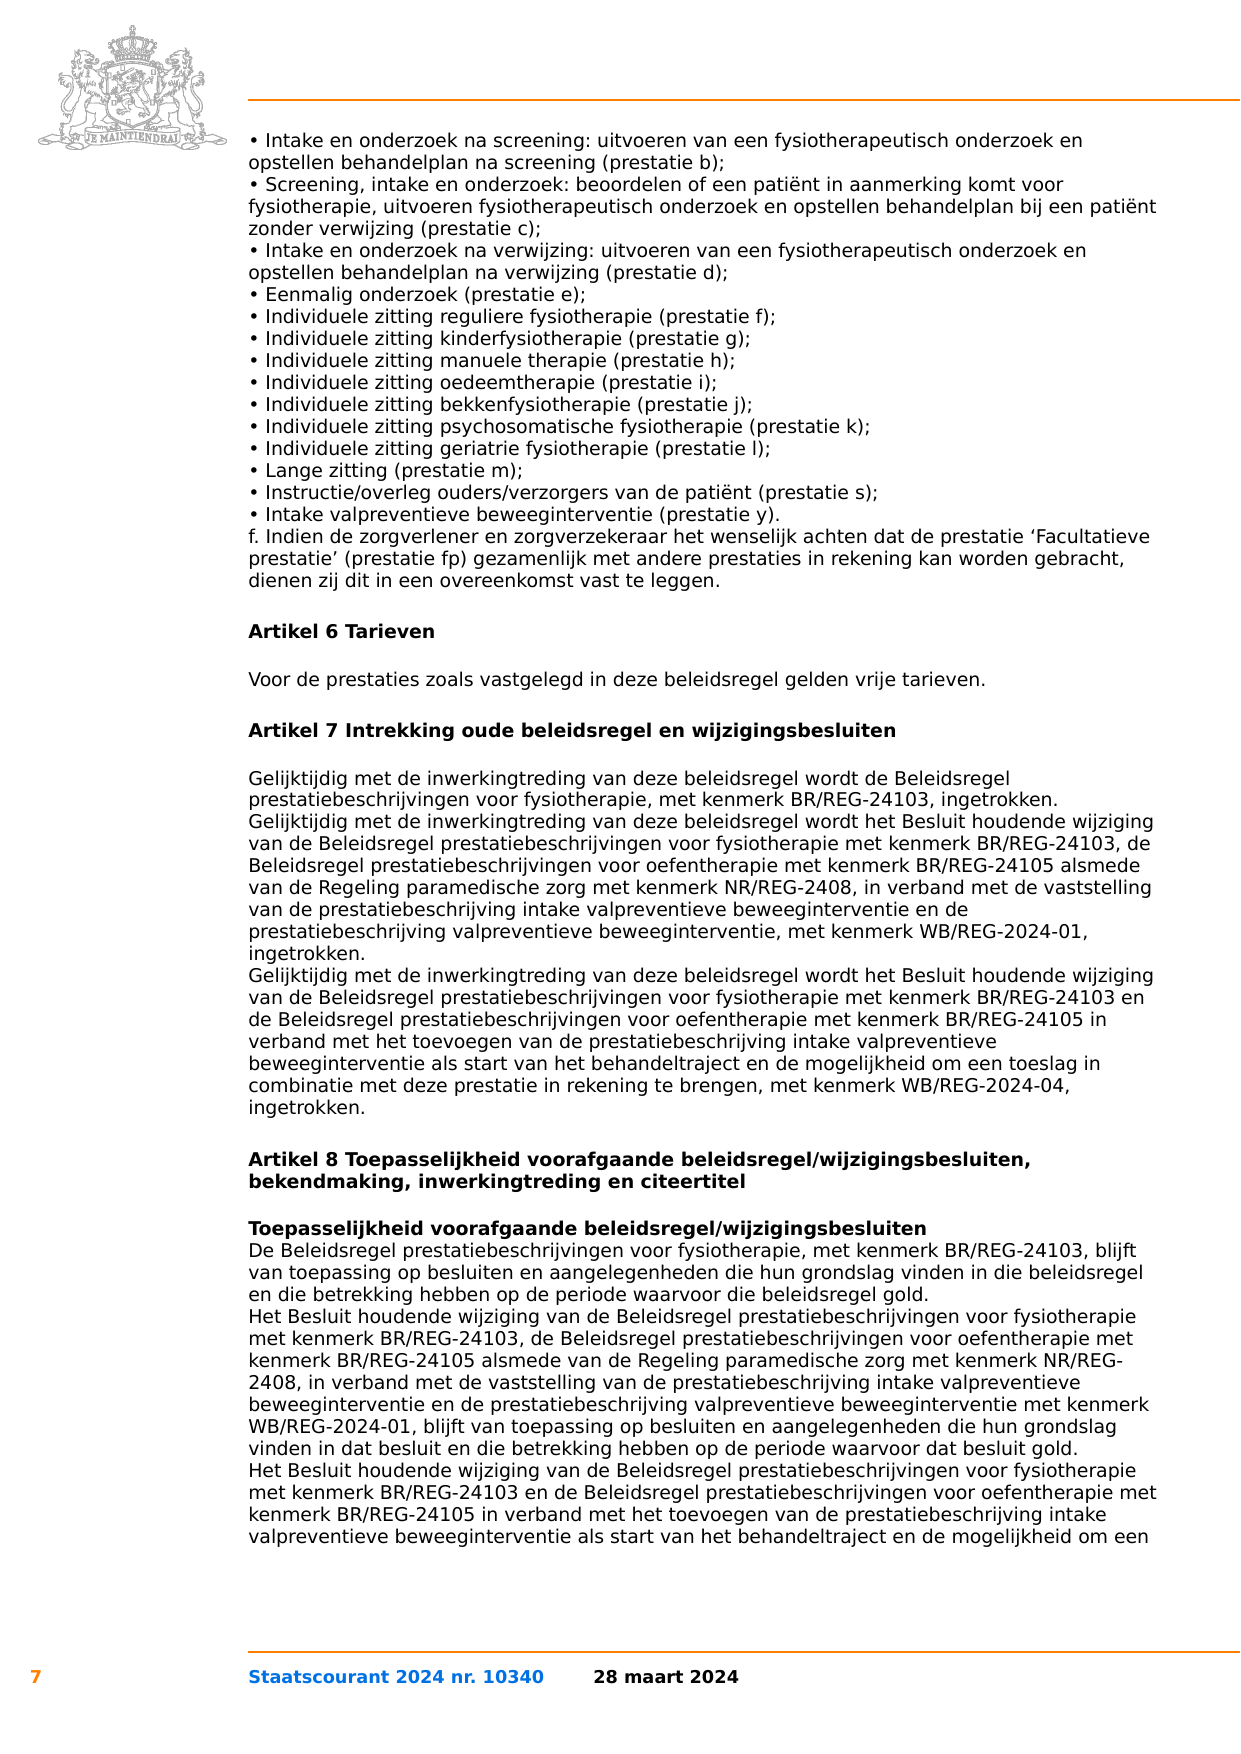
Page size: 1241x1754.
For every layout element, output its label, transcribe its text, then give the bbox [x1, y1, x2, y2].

text • Instructie/overleg ouders/verzorgers van de patiënt (prestatie s); [248, 482, 1163, 503]
text • Individuele zitting oedeemtherapie (prestatie i); [248, 372, 1163, 394]
text • Individuele zitting geriatrie fysiotherapie (prestatie l); [248, 438, 1163, 459]
text • Individuele zitting bekkenfysiotherapie (prestatie j); [248, 394, 1163, 416]
text f. Indien de zorgverlener en zorgverzekeraar het wenselijk achten dat de prestatie ‘Facultatieve prestatie’ (prestatie fp) gezamenlijk met andere prestaties in rekening kan worden gebracht, dienen zij dit in een overeenkomst vast te leggen. [248, 526, 1163, 591]
text • Intake valpreventieve beweeginterventie (prestatie y). [248, 503, 1163, 526]
text Het Besluit houdende wijziging van de Beleidsregel prestatiebeschrijvingen voor fysiotherapie met kenmerk BR/REG-24103, de Beleidsregel prestatiebeschrijvingen voor oefentherapie met kenmerk BR/REG-24105 alsmede van de Regeling paramedische zorg met kenmerk NR/REG-2408, in verband met de vaststelling van de prestatiebeschrijving intake valpreventieve beweeginterventie en de prestatiebeschrijving valpreventieve beweeginterventie met kenmerk WB/REG-2024-01, blijft van toepassing op besluiten en aangelegenheden die hun grondslag vinden in dat besluit en die betrekking hebben op de periode waarvoor dat besluit gold. [248, 1306, 1163, 1460]
text Voor de prestaties zoals vastgelegd in deze beleidsregel gelden vrije tarieven. [248, 668, 1163, 690]
text • Screening, intake en onderzoek: beoordelen of een patiënt in aanmerking komt voor fysiotherapie, uitvoeren fysiotherapeutisch onderzoek en opstellen behandelplan bij een patiënt zonder verwijzing (prestatie c); [248, 174, 1163, 240]
text Gelijktijdig met de inwerkingtreding van deze beleidsregel wordt het Besluit houdende wijziging van de Beleidsregel prestatiebeschrijvingen voor fysiotherapie met kenmerk BR/REG-24103 en de Beleidsregel prestatiebeschrijvingen voor oefentherapie met kenmerk BR/REG-24105 in verband met het toevoegen van de prestatiebeschrijving intake valpreventieve beweeginterventie als start van het behandeltraject en de mogelijkheid om een toeslag in combinatie met deze prestatie in rekening te brengen, met kenmerk WB/REG-2024-04, ingetrokken. [248, 965, 1163, 1119]
text • Individuele zitting psychosomatische fysiotherapie (prestatie k); [248, 416, 1163, 438]
picture [38, 25, 227, 150]
text • Intake en onderzoek na screening: uitvoeren van een fysiotherapeutisch onderzoek en opstellen behandelplan na screening (prestatie b); [248, 130, 1163, 174]
text • Individuele zitting manuele therapie (prestatie h); [248, 350, 1163, 372]
subtitle Toepasselijkheid voorafgaande beleidsregel/wijzigingsbesluiten [248, 1218, 1163, 1240]
text Gelijktijdig met de inwerkingtreding van deze beleidsregel wordt het Besluit houdende wijziging van de Beleidsregel prestatiebeschrijvingen voor fysiotherapie met kenmerk BR/REG-24103, de Beleidsregel prestatiebeschrijvingen voor oefentherapie met kenmerk BR/REG-24105 alsmede van de Regeling paramedische zorg met kenmerk NR/REG-2408, in verband met de vaststelling van de prestatiebeschrijving intake valpreventieve beweeginterventie en de prestatiebeschrijving valpreventieve beweeginterventie, met kenmerk WB/REG-2024-01, ingetrokken. [248, 811, 1163, 965]
text Gelijktijdig met de inwerkingtreding van deze beleidsregel wordt de Beleidsregel prestatiebeschrijvingen voor fysiotherapie, met kenmerk BR/REG-24103, ingetrokken. [248, 767, 1163, 811]
text • Intake en onderzoek na verwijzing: uitvoeren van een fysiotherapeutisch onderzoek en opstellen behandelplan na verwijzing (prestatie d); [248, 240, 1163, 284]
text • Lange zitting (prestatie m); [248, 459, 1163, 482]
text • Individuele zitting kinderfysiotherapie (prestatie g); [248, 328, 1163, 350]
subtitle Artikel 7 Intrekking oude beleidsregel en wijzigingsbesluiten [248, 720, 1163, 742]
subtitle Artikel 6 Tarieven [248, 621, 1163, 643]
text De Beleidsregel prestatiebeschrijvingen voor fysiotherapie, met kenmerk BR/REG-24103, blijft van toepassing op besluiten en aangelegenheden die hun grondslag vinden in die beleidsregel en die betrekking hebben op de periode waarvoor die beleidsregel gold. [248, 1240, 1163, 1306]
text Het Besluit houdende wijziging van de Beleidsregel prestatiebeschrijvingen voor fysiotherapie met kenmerk BR/REG-24103 en de Beleidsregel prestatiebeschrijvingen voor oefentherapie met kenmerk BR/REG-24105 in verband met het toevoegen van de prestatiebeschrijving intake valpreventieve beweeginterventie als start van het behandeltraject en de mogelijkheid om een [248, 1460, 1163, 1548]
subtitle Artikel 8 Toepasselijkheid voorafgaande beleidsregel/wijzigingsbesluiten, bekendmaking, inwerkingtreding en citeertitel [248, 1149, 1163, 1193]
text • Individuele zitting reguliere fysiotherapie (prestatie f); [248, 306, 1163, 328]
text • Eenmalig onderzoek (prestatie e); [248, 284, 1163, 306]
